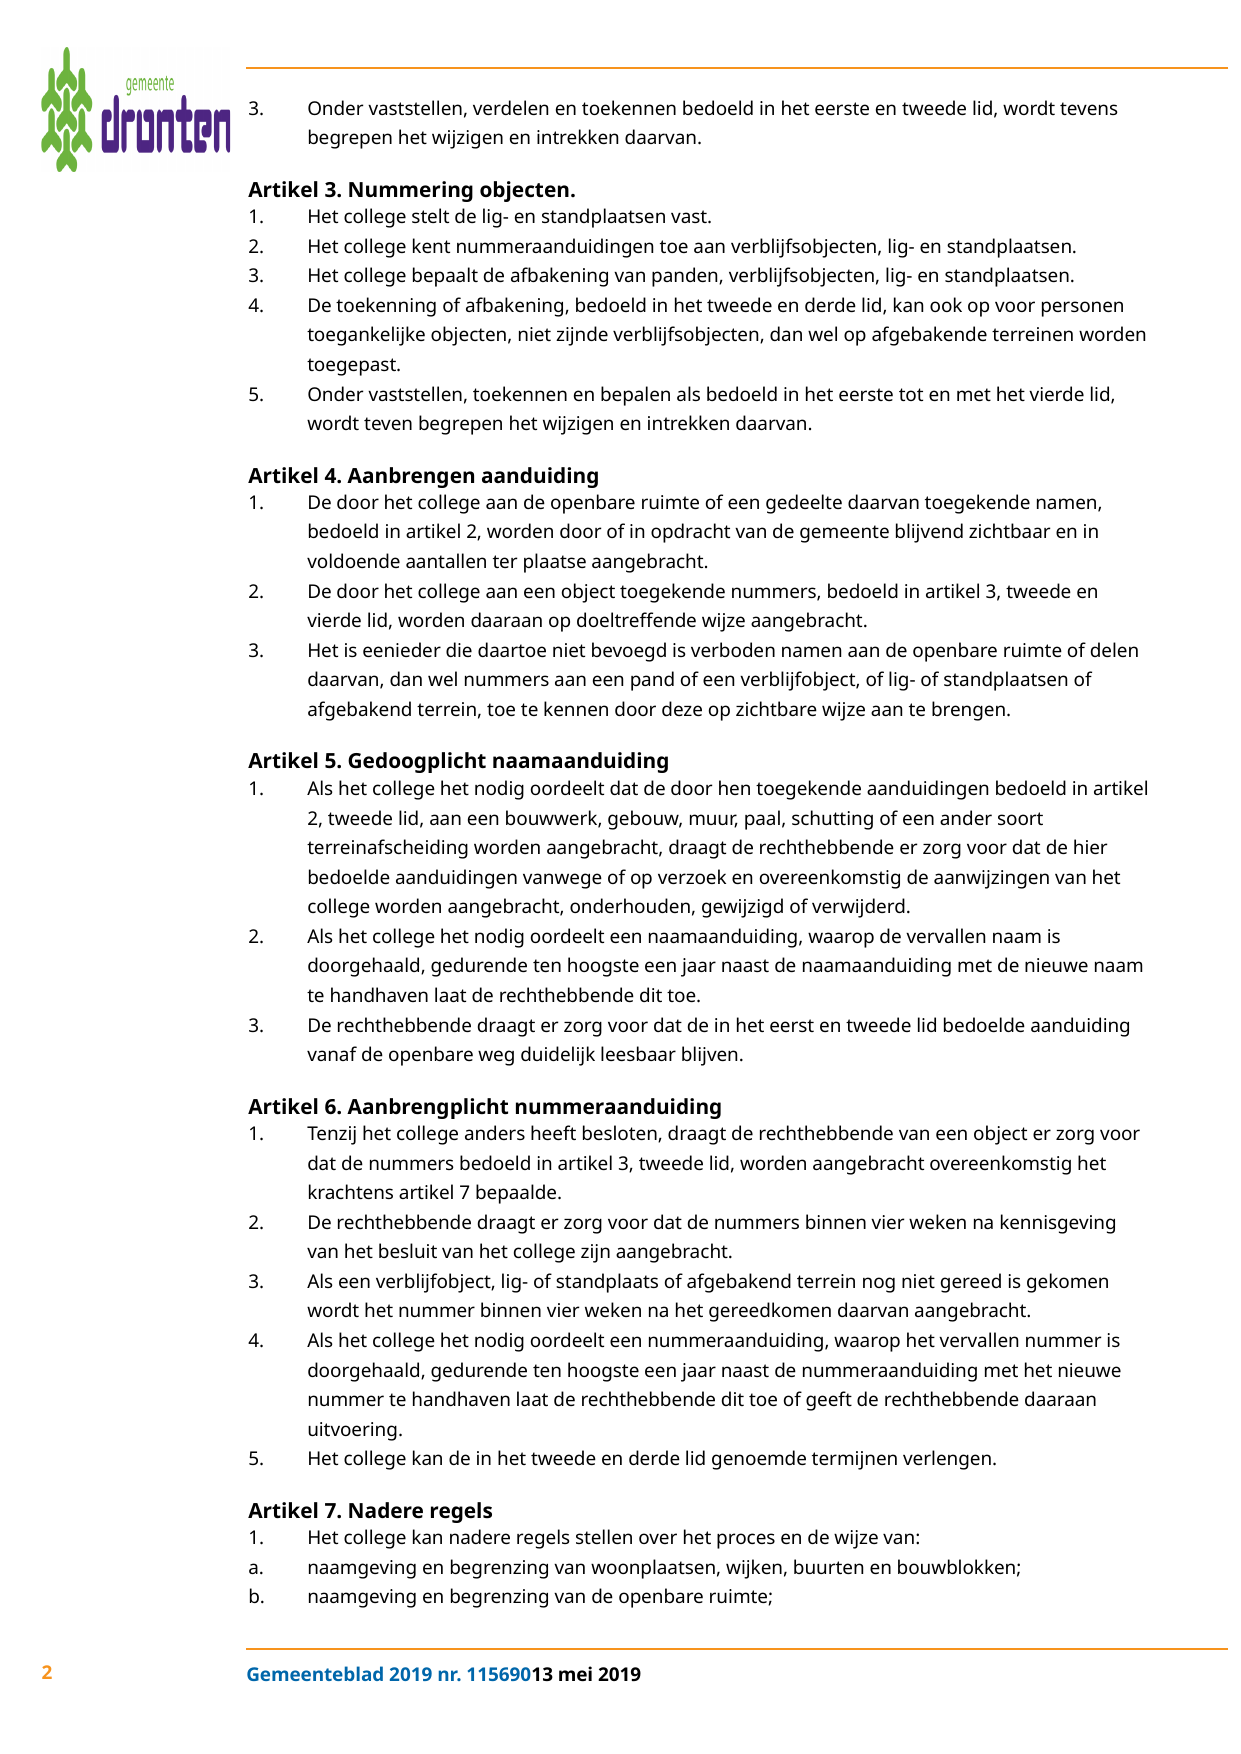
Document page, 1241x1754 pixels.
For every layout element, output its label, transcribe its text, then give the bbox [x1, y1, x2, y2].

list Als een verblijfobject, lig- of standplaats of afgebakend terrein nog niet gereed is gekomen wordt het nummer binnen vier weken na het gereedkomen daarvan aangebracht. [248, 1268, 1152, 1323]
list De door het college aan de openbare ruimte of een gedeelte daarvan toegekende namen, bedoeld in artikel 2, worden door of in opdracht van de gemeente blijvend zichtbaar en in voldoende aantallen ter plaatse aangebracht. [248, 489, 1152, 574]
text Artikel 6. Aanbrengplicht nummeraanduiding [248, 1092, 1152, 1120]
list De door het college aan een object toegekende nummers, bedoeld in artikel 3, tweede en vierde lid, worden daaraan op doeltreffende wijze aangebracht. [248, 578, 1152, 633]
list Het is eenieder die daartoe niet bevoegd is verboden namen aan de openbare ruimte of delen daarvan, dan wel nummers aan een pand of een verblijfobject, of lig- of standplaatsen of afgebakend terrein, toe te kennen door deze op zichtbare wijze aan te brengen. [248, 637, 1152, 722]
list naamgeving en begrenzing van woonplaatsen, wijken, buurten en bouwblokken; [248, 1554, 1152, 1580]
list Het college kent nummeraanduidingen toe aan verblijfsobjecten, lig- en standplaatsen. [248, 233, 1152, 258]
text Artikel 4. Aanbrengen aanduiding [248, 461, 1152, 489]
list Het college kan de in het tweede en derde lid genoemde termijnen verlengen. [248, 1446, 1152, 1471]
list naamgeving en begrenzing van de openbare ruimte; [248, 1584, 1152, 1609]
list Onder vaststellen, toekennen en bepalen als bedoeld in het eerste tot en met het vierde lid, wordt teven begrepen het wijzigen en intrekken daarvan. [248, 381, 1152, 436]
list De rechthebbende draagt er zorg voor dat de in het eerst en tweede lid bedoelde aanduiding vanaf de openbare weg duidelijk leesbaar blijven. [248, 1012, 1152, 1067]
list Het college stelt de lig- en standplaatsen vast. [248, 203, 1152, 229]
list Als het college het nodig oordeelt een naamaanduiding, waarop de vervallen naam is doorgehaald, gedurende ten hoogste een jaar naast de naamaanduiding met de nieuwe naam te handhaven laat de rechthebbende dit toe. [248, 923, 1152, 1008]
text Artikel 3. Nummering objecten. [248, 175, 1152, 203]
text Artikel 7. Nadere regels [248, 1496, 1152, 1524]
list Het college kan nadere regels stellen over het proces en de wijze van: [248, 1524, 1152, 1550]
picture [41, 47, 231, 172]
list Onder vaststellen, verdelen en toekennen bedoeld in het eerste en tweede lid, wordt tevens begrepen het wijzigen en intrekken daarvan. [248, 95, 1152, 150]
list De toekenning of afbakening, bedoeld in het tweede en derde lid, kan ook op voor personen toegankelijke objecten, niet zijnde verblijfsobjecten, dan wel op afgebakende terreinen worden toegepast. [248, 292, 1152, 377]
list Als het college het nodig oordeelt een nummeraanduiding, waarop het vervallen nummer is doorgehaald, gedurende ten hoogste een jaar naast de nummeraanduiding met het nieuwe nummer te handhaven laat de rechthebbende dit toe of geeft de rechthebbende daaraan uitvoering. [248, 1327, 1152, 1442]
list Tenzij het college anders heeft besloten, draagt de rechthebbende van een object er zorg voor dat de nummers bedoeld in artikel 3, tweede lid, worden aangebracht overeenkomstig het krachtens artikel 7 bepaalde. [248, 1120, 1152, 1205]
list Het college bepaalt de afbakening van panden, verblijfsobjecten, lig- en standplaatsen. [248, 262, 1152, 288]
list De rechthebbende draagt er zorg voor dat de nummers binnen vier weken na kennisgeving van het besluit van het college zijn aangebracht. [248, 1209, 1152, 1264]
text Artikel 5. Gedoogplicht naamaanduiding [248, 747, 1152, 775]
list Als het college het nodig oordeelt dat de door hen toegekende aanduidingen bedoeld in artikel 2, tweede lid, aan een bouwwerk, gebouw, muur, paal, schutting of een ander soort terreinafscheiding worden aangebracht, draagt de rechthebbende er zorg voor dat de hier bedoelde aanduidingen vanwege of op verzoek en overeenkomstig de aanwijzingen van het college worden aangebracht, onderhouden, gewijzigd of verwijderd. [248, 775, 1152, 919]
